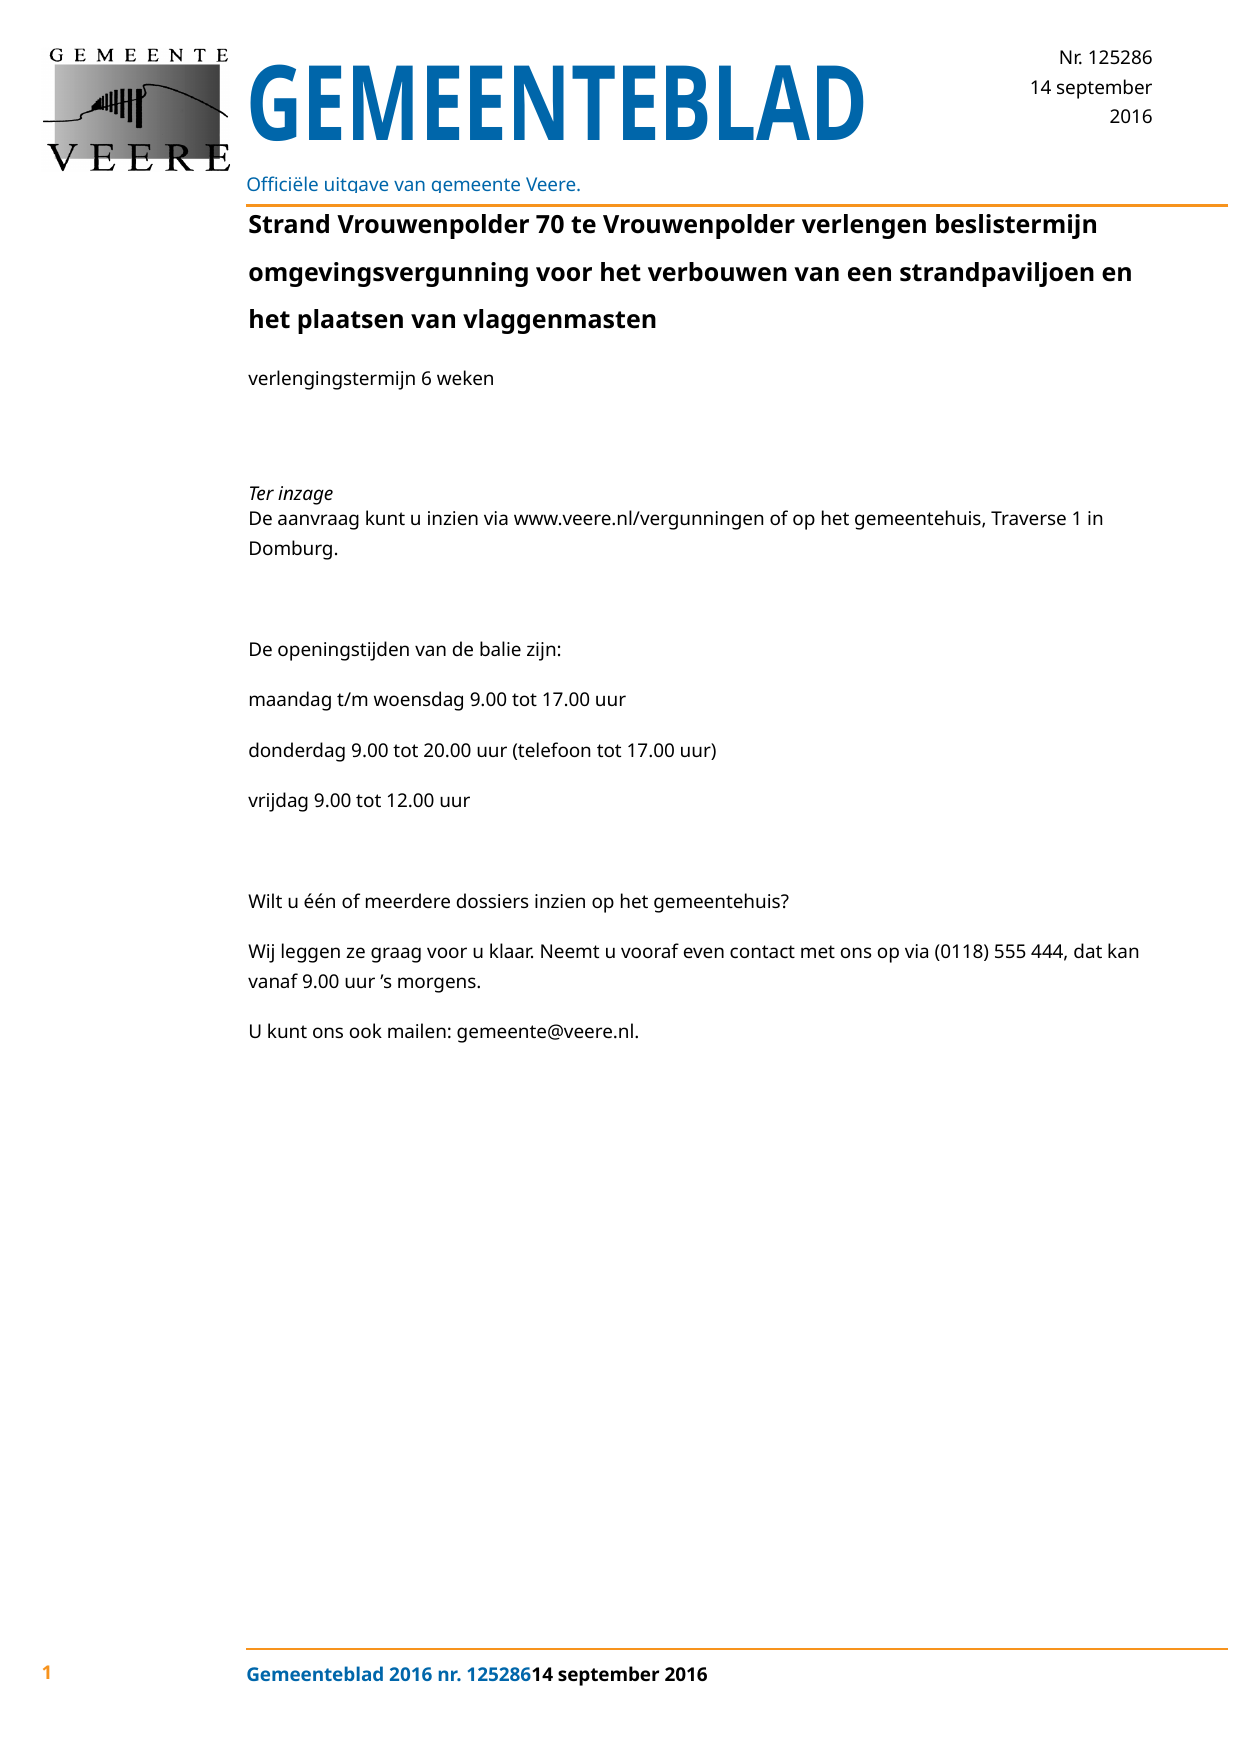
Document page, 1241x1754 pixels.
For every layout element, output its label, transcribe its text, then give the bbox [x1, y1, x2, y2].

text De aanvraag kunt u inzien via www.veere.nl/vergunningen of op het gemeentehuis, Traverse 1 in Domburg. [248, 506, 1152, 561]
text Wilt u één of meerdere dossiers inzien op het gemeentehuis? [248, 888, 1152, 914]
text U kunt ons ook mailen: gemeente@veere.nl. [248, 1018, 1152, 1044]
picture [41, 47, 231, 172]
text vrijdag 9.00 tot 12.00 uur [248, 787, 1152, 813]
text maandag t/m woensdag 9.00 tot 17.00 uur [248, 686, 1152, 712]
text Wij leggen ze graag voor u klaar. Neemt u vooraf even contact met ons op via (0118) 555 444, dat kan vanaf 9.00 uur ’s morgens. [248, 938, 1152, 994]
text De openingstijden van de balie zijn: [248, 636, 1152, 662]
text donderdag 9.00 tot 20.00 uur (telefoon tot 17.00 uur) [248, 737, 1152, 763]
text verlengingstermijn 6 weken [248, 366, 1152, 391]
text Strand Vrouwenpolder 70 te Vrouwenpolder verlengen beslistermijn omgevingsvergunning voor het verbouwen van een strandpaviljoen en het plaatsen van vlaggenmasten [248, 207, 1152, 336]
text Ter inzage [248, 480, 1152, 506]
